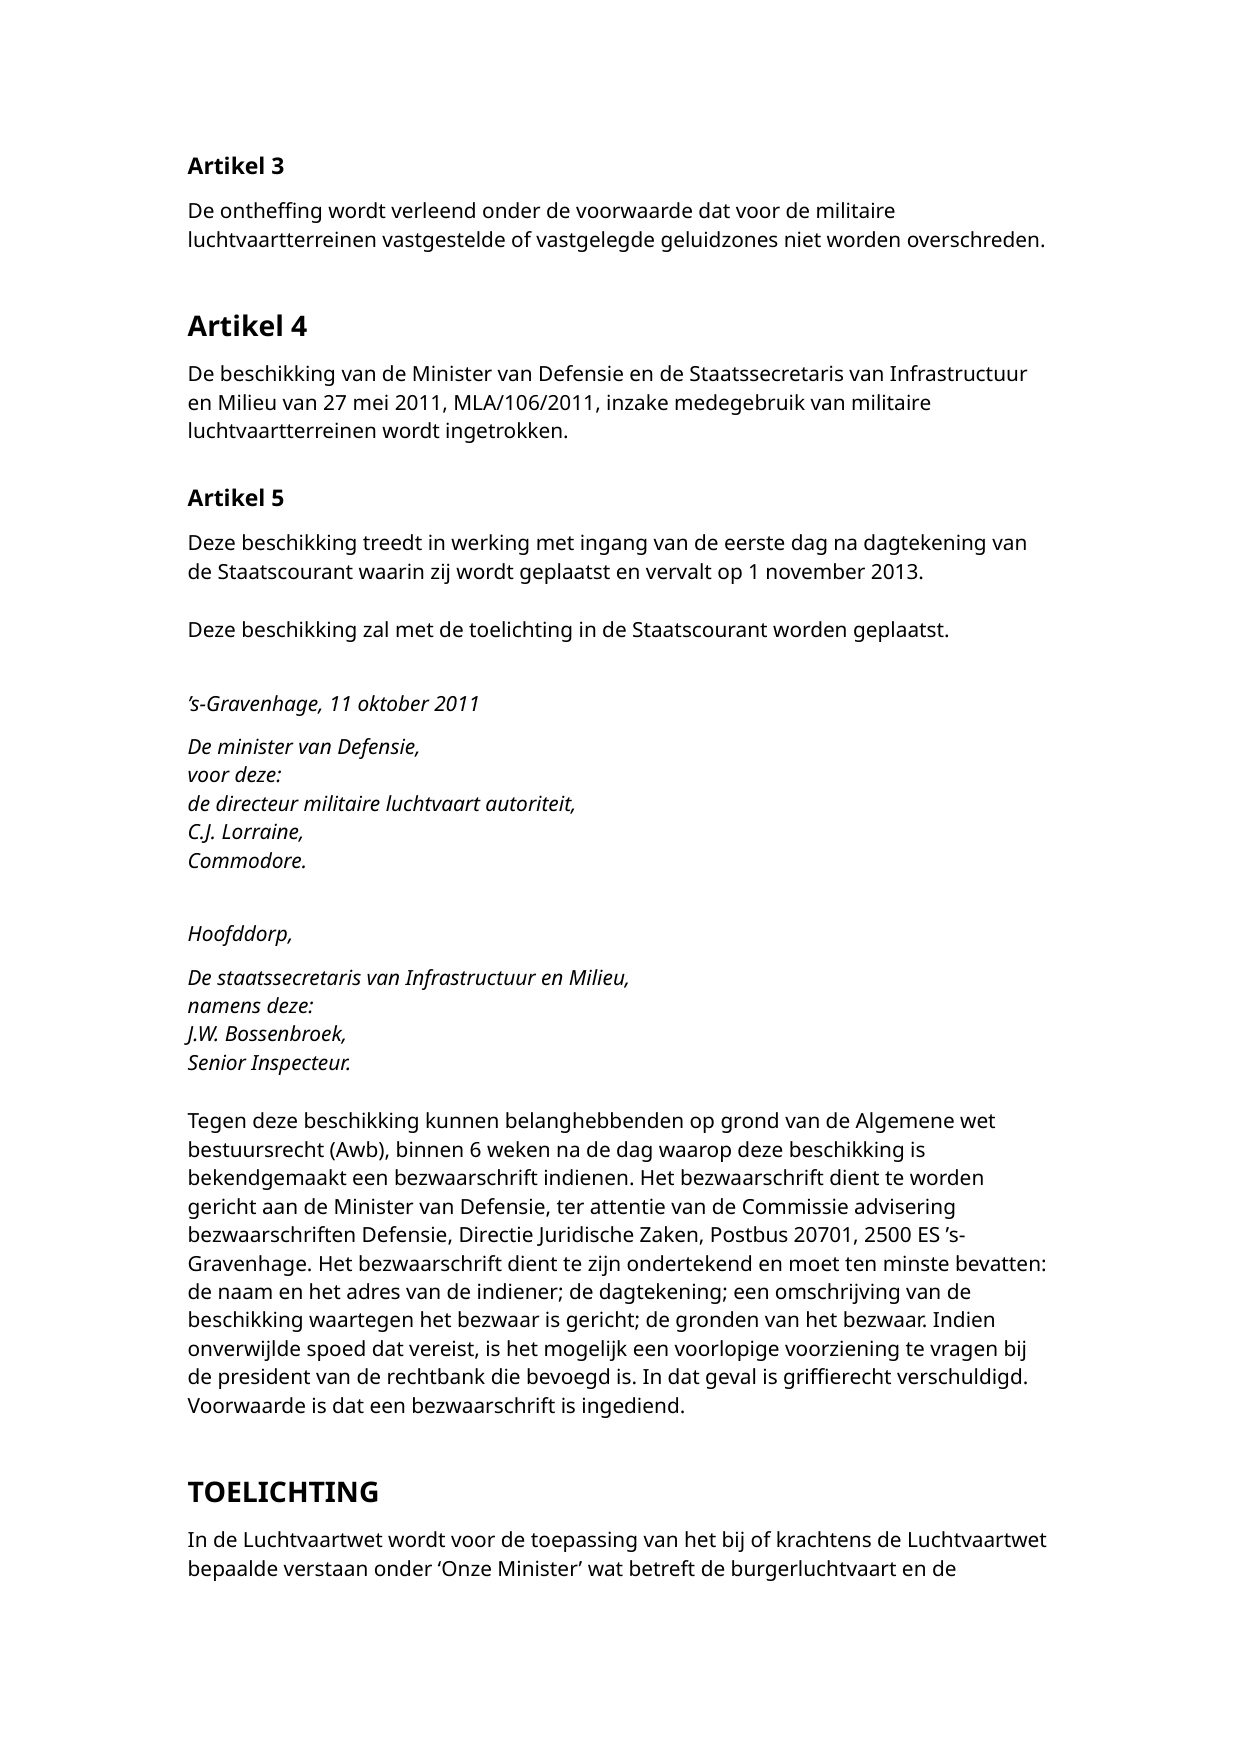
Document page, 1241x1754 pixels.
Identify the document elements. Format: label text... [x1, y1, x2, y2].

subtitle TOELICHTING [187, 1472, 1053, 1510]
text C.J. Lorraine, [187, 817, 1053, 846]
text Deze beschikking zal met de toelichting in de Staatscourant worden geplaatst. [187, 615, 1053, 644]
subtitle Artikel 4 [187, 306, 1053, 344]
text voor deze: [187, 761, 1053, 789]
text De staatssecretaris van Infrastructuur en Milieu, [187, 963, 1053, 991]
text Hoofddorp, [187, 919, 1053, 948]
text De ontheffing wordt verleend onder de voorwaarde dat voor de militaire luchtvaartterreinen vastgestelde of vastgelegde geluidzones niet worden overschreden. [187, 196, 1053, 253]
text De minister van Defensie, [187, 732, 1053, 761]
text Commodore. [187, 846, 1053, 874]
text In de Luchtvaartwet wordt voor de toepassing van het bij of krachtens de Luchtvaartwet bepaalde verstaan onder ‘Onze Minister’ wat betreft de burgerluchtvaart en de [187, 1525, 1053, 1582]
text Senior Inspecteur. [187, 1048, 1053, 1076]
text Tegen deze beschikking kunnen belanghebbenden op grond van de Algemene wet bestuursrecht (Awb), binnen 6 weken na de dag waarop deze beschikking is bekendgemaakt een bezwaarschrift indienen. Het bezwaarschrift dient te worden gericht aan de Minister van Defensie, ter attentie van de Commissie advisering bezwaarschriften Defensie, Directie Juridische Zaken, Postbus 20701, 2500 ES ’s-Gravenhage. Het bezwaarschrift dient te zijn ondertekend en moet ten minste bevatten: de naam en het adres van de indiener; de dagtekening; een omschrijving van de beschikking waartegen het bezwaar is gericht; de gronden van het bezwaar. Indien onverwijlde spoed dat vereist, is het mogelijk een voorlopige voorziening te vragen bij de president van de rechtbank die bevoegd is. In dat geval is griffierecht verschuldigd. Voorwaarde is dat een bezwaarschrift is ingediend. [187, 1106, 1053, 1419]
text de directeur militaire luchtvaart autoriteit, [187, 789, 1053, 817]
subtitle Artikel 3 [187, 150, 1053, 181]
text ’s-Gravenhage, 11 oktober 2011 [187, 689, 1053, 717]
text namens deze: [187, 991, 1053, 1019]
text J.W. Bossenbroek, [187, 1019, 1053, 1048]
text Deze beschikking treedt in werking met ingang van de eerste dag na dagtekening van de Staatscourant waarin zij wordt geplaatst en vervalt op 1 november 2013. [187, 528, 1053, 585]
subtitle Artikel 5 [187, 482, 1053, 513]
text De beschikking van de Minister van Defensie en de Staatssecretaris van Infrastructuur en Milieu van 27 mei 2011, MLA/106/2011, inzake medegebruik van militaire luchtvaartterreinen wordt ingetrokken. [187, 359, 1053, 444]
